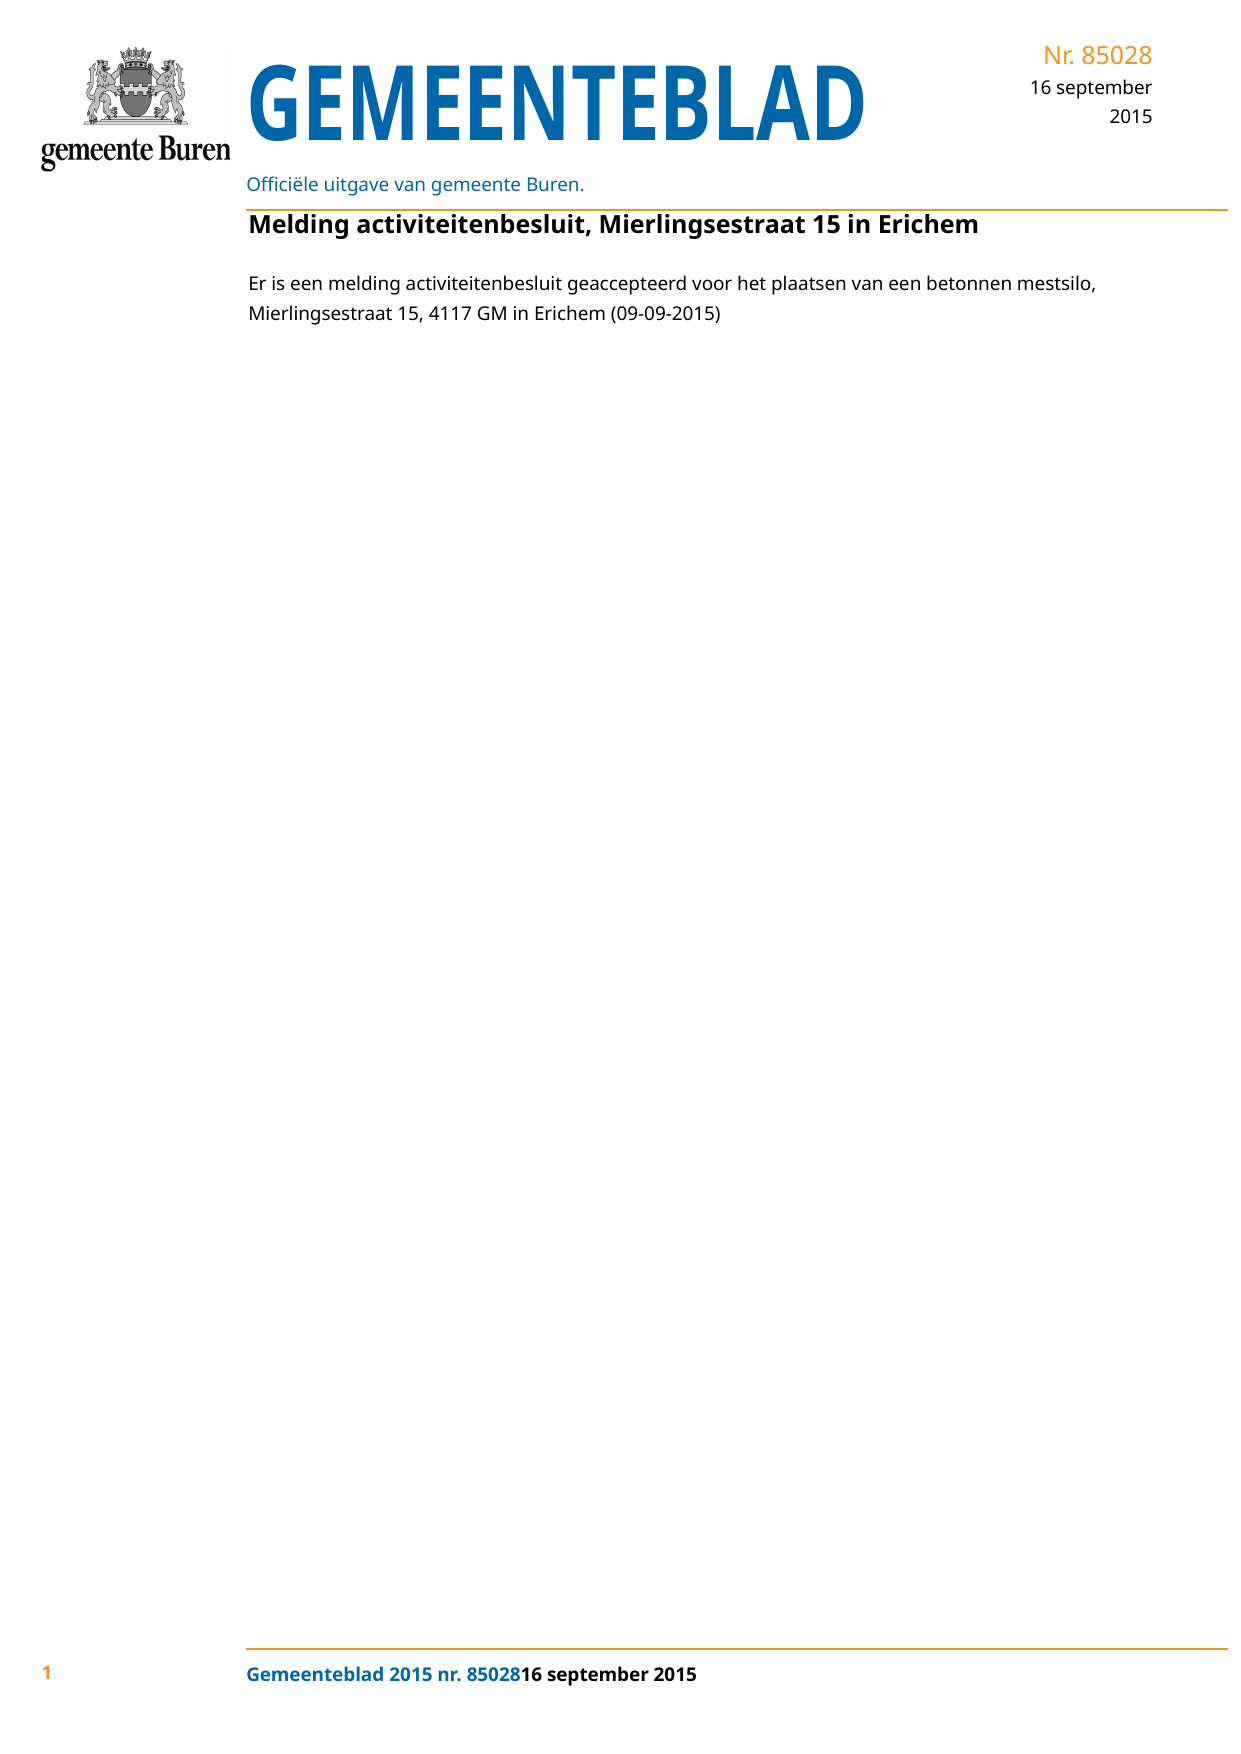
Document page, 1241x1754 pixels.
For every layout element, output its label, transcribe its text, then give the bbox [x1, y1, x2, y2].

picture [41, 47, 231, 172]
text Er is een melding activiteitenbesluit geaccepteerd voor het plaatsen van een betonnen mestsilo, Mierlingsestraat 15, 4117 GM in Erichem (09-09-2015) [248, 270, 1152, 326]
text Melding activiteitenbesluit, Mierlingsestraat 15 in Erichem [248, 211, 1152, 241]
